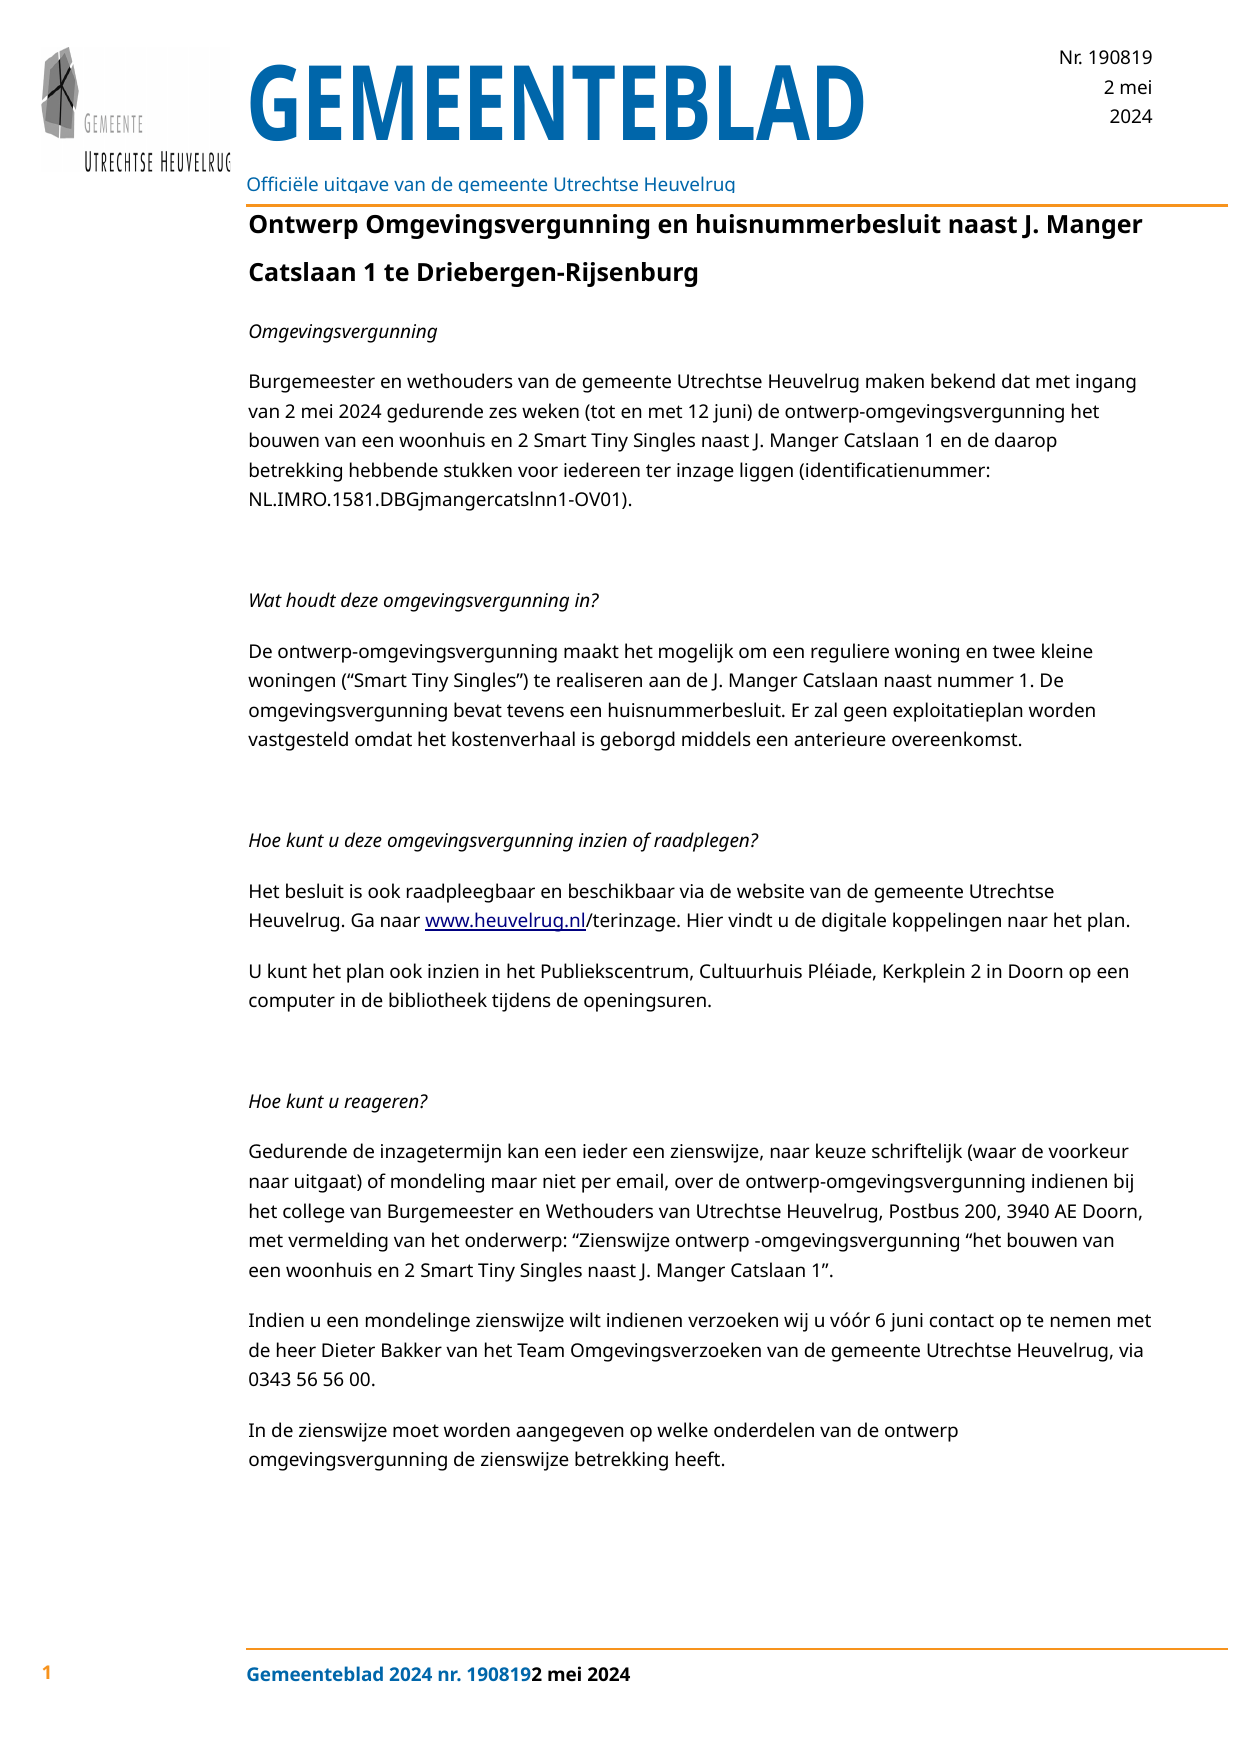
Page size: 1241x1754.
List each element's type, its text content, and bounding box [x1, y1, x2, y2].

text In de zienswijze moet worden aangegeven op welke onderdelen van de ontwerp omgevingsvergunning de zienswijze betrekking heeft. [248, 1417, 1152, 1472]
text U kunt het plan ook inzien in het Publiekscentrum, Cultuurhuis Pléiade, Kerkplein 2 in Doorn op een computer in de bibliotheek tijdens de openingsuren. [248, 958, 1152, 1013]
text Het besluit is ook raadpleegbaar en beschikbaar via de website van de gemeente Utrechtse Heuvelrug. Ga naar www.heuvelrug.nl/terinzage. Hier vindt u de digitale koppelingen naar het plan. [248, 878, 1152, 933]
text Burgemeester en wethouders van de gemeente Utrechtse Heuvelrug maken bekend dat met ingang van 2 mei 2024 gedurende zes weken (tot en met 12 juni) de ontwerp-omgevingsvergunning het bouwen van een woonhuis en 2 Smart Tiny Singles naast J. Manger Catslaan 1 en de daarop betrekking hebbende stukken voor iedereen ter inzage liggen (identificatienummer: NL.IMRO.1581.DBGjmangercatslnn1-OV01). [248, 368, 1152, 512]
text Indien u een mondelinge zienswijze wilt indienen verzoeken wij u vóór 6 juni contact op te nemen met de heer Dieter Bakker van het Team Omgevingsverzoeken van de gemeente Utrechtse Heuvelrug, via 0343 56 56 00. [248, 1307, 1152, 1392]
text Ontwerp Omgevingsvergunning en huisnummerbesluit naast J. Manger Catslaan 1 te Driebergen-Rijsenburg [248, 207, 1152, 288]
text Omgevingsvergunning [248, 318, 1152, 344]
text Wat houdt deze omgevingsvergunning in? [248, 587, 1152, 613]
text Gedurende de inzagetermijn kan een ieder een zienswijze, naar keuze schriftelijk (waar de voorkeur naar uitgaat) of mondeling maar niet per email, over de ontwerp-omgevingsvergunning indienen bij het college van Burgemeester en Wethouders van Utrechtse Heuvelrug, Postbus 200, 3940 AE Doorn, met vermelding van het onderwerp: “Zienswijze ontwerp -omgevingsvergunning “het bouwen van een woonhuis en 2 Smart Tiny Singles naast J. Manger Catslaan 1”. [248, 1139, 1152, 1283]
text De ontwerp-omgevingsvergunning maakt het mogelijk om een reguliere woning en twee kleine woningen (“Smart Tiny Singles”) te realiseren aan de J. Manger Catslaan naast nummer 1. De omgevingsvergunning bevat tevens een huisnummerbesluit. Er zal geen exploitatieplan worden vastgesteld omdat het kostenverhaal is geborgd middels een anterieure overeenkomst. [248, 638, 1152, 752]
text Hoe kunt u deze omgevingsvergunning inzien of raadplegen? [248, 827, 1152, 853]
text Hoe kunt u reageren? [248, 1088, 1152, 1114]
picture [41, 47, 231, 172]
